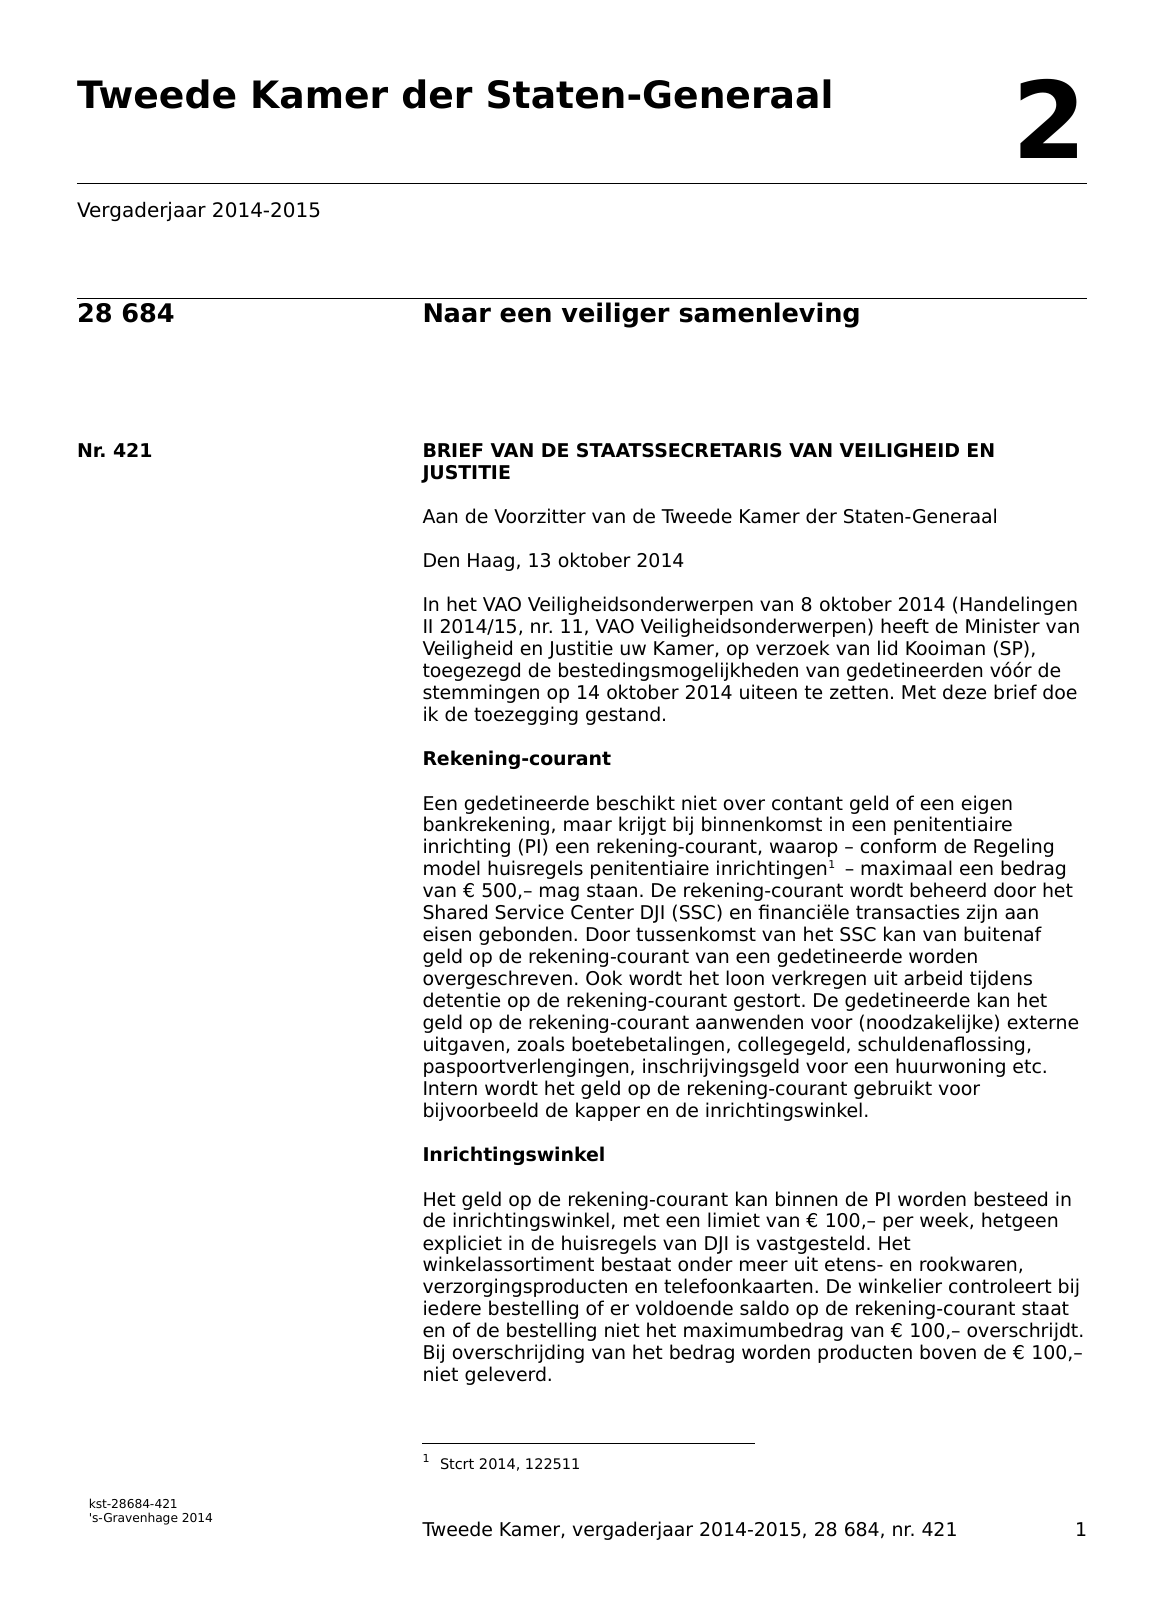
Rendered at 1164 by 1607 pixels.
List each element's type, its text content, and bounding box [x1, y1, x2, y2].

subtitle Inrichtingswinkel [422, 1144, 1087, 1166]
subtitle Rekening-courant [422, 748, 1087, 770]
text Stcrt 2014, 122511 [422, 1452, 1087, 1474]
text 's-Gravenhage 2014 [88, 1511, 323, 1525]
table_cell Vergaderjaar 2014-2015 [77, 184, 1087, 298]
text Een gedetineerde beschikt niet over contant geld of een eigen bankrekening, maar krijgt bij binnenkomst in een penitentiaire inrichting (PI) een rekening-courant, waarop – conform de Regeling model huisregels penitentiaire inrichtingen – maximaal een bedrag van € 500,– mag staan. De rekening-courant wordt beheerd door het Shared Service Center DJI (SSC) en financiële transacties zijn aan eisen gebonden. Door tussenkomst van het SSC kan van buitenaf geld op de rekening-courant van een gedetineerde worden overgeschreven. Ook wordt het loon verkregen uit arbeid tijdens detentie op de rekening-courant gestort. De gedetineerde kan het geld op de rekening-courant aanwenden voor (noodzakelijke) externe uitgaven, zoals boetebetalingen, collegegeld, schuldenaflossing, paspoortverlengingen, inschrijvingsgeld voor een huurwoning etc. Intern wordt het geld op de rekening-courant gebruikt voor bijvoorbeeld de kapper en de inrichtingswinkel. [422, 792, 1087, 1122]
table_header Tweede Kamer der Staten-Generaal [77, 59, 886, 183]
text Aan de Voorzitter van de Tweede Kamer der Staten-Generaal [422, 506, 1087, 528]
subtitle Nr. 421 BRIEF VAN DE STAATSSECRETARIS VAN VEILIGHEID EN JUSTITIE [77, 440, 1087, 484]
subtitle 28 684 Naar een veiliger samenleving [77, 299, 1087, 329]
text In het VAO Veiligheidsonderwerpen van 8 oktober 2014 (Handelingen II 2014/15, nr. 11, VAO Veiligheidsonderwerpen) heeft de Minister van Veiligheid en Justitie uw Kamer, op verzoek van lid Kooiman (SP), toegezegd de bestedingsmogelijkheden van gedetineerden vóór de stemmingen op 14 oktober 2014 uiteen te zetten. Met deze brief doe ik de toezegging gestand. [422, 594, 1087, 726]
text kst-28684-421 [88, 1497, 323, 1511]
text Het geld op de rekening-courant kan binnen de PI worden besteed in de inrichtingswinkel, met een limiet van € 100,– per week, hetgeen expliciet in de huisregels van DJI is vastgesteld. Het winkelassortiment bestaat onder meer uit etens- en rookwaren, verzorgingsproducten en telefoonkaarten. De winkelier controleert bij iedere bestelling of er voldoende saldo op de rekening-courant staat en of de bestelling niet het maximumbedrag van € 100,– overschrijdt. Bij overschrijding van het bedrag worden producten boven de € 100,– niet geleverd. [422, 1188, 1087, 1386]
table_header 2 [886, 59, 1087, 183]
text Den Haag, 13 oktober 2014 [422, 550, 1087, 572]
